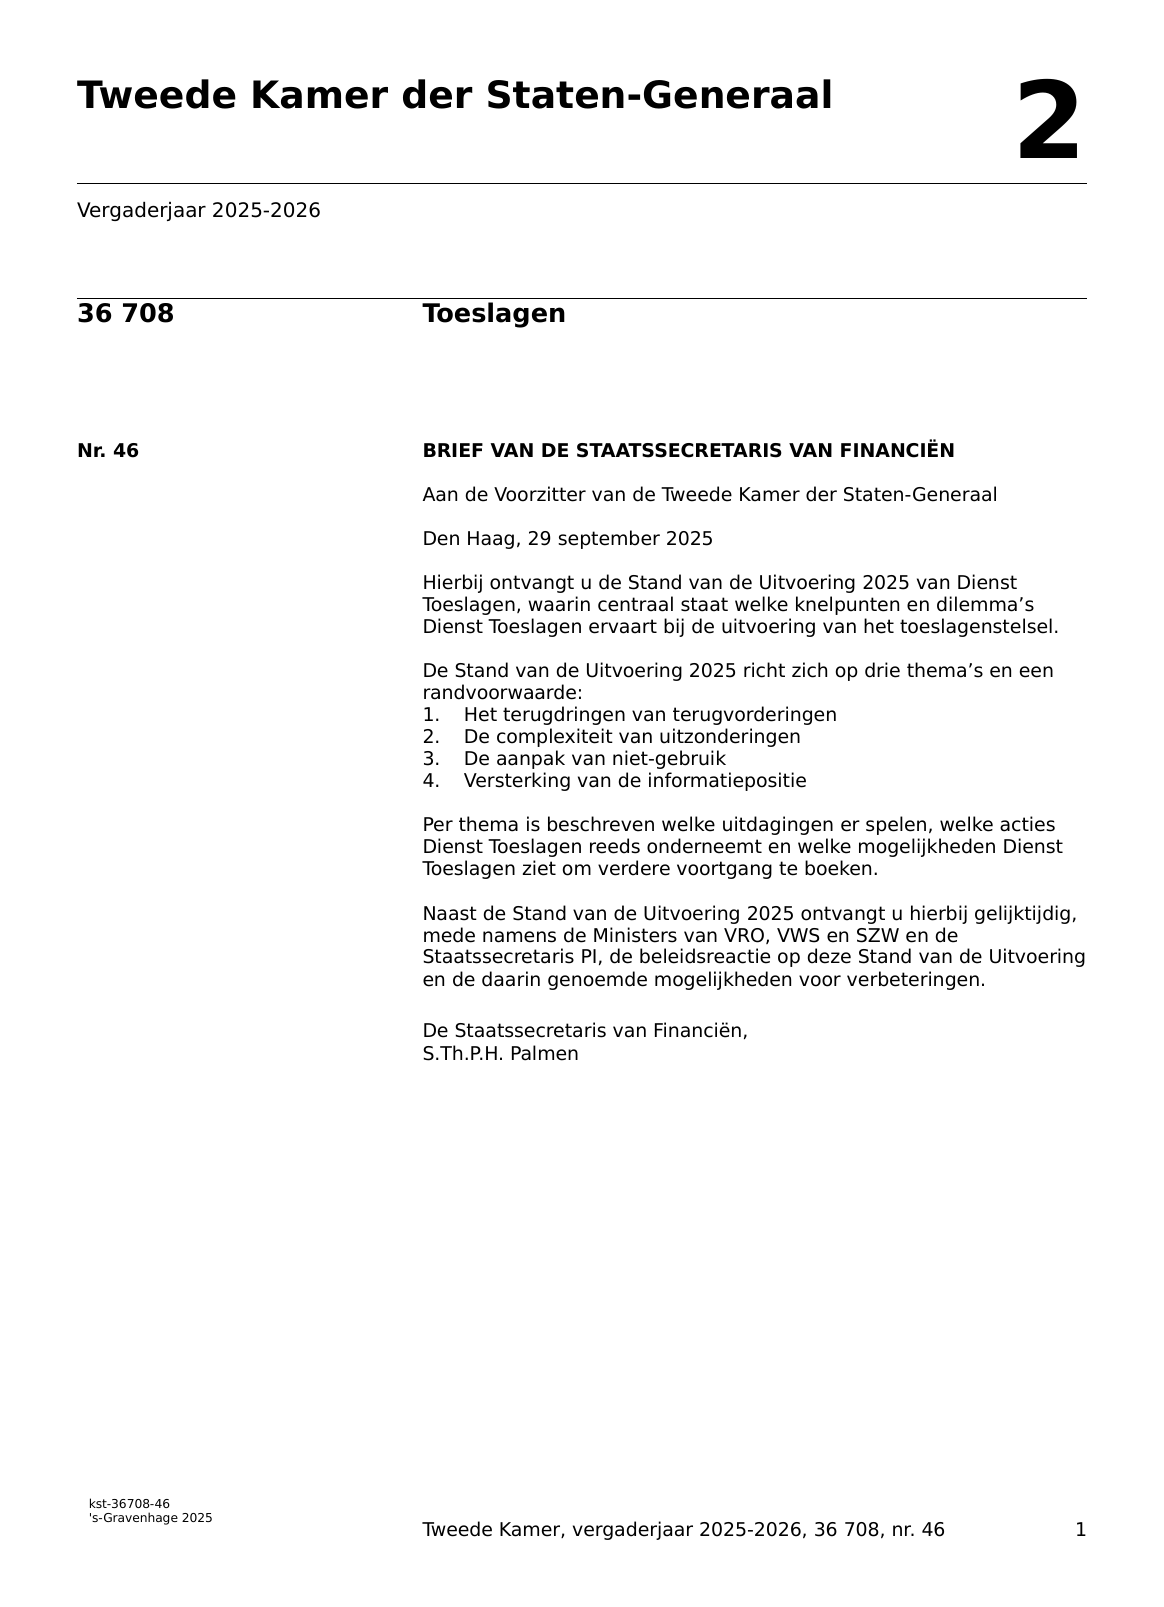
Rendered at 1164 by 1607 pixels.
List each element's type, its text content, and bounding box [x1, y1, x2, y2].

text 's-Gravenhage 2025 [88, 1511, 323, 1525]
text Per thema is beschreven welke uitdagingen er spelen, welke acties Dienst Toeslagen reeds onderneemt en welke mogelijkheden Dienst Toeslagen ziet om verdere voortgang te boeken. [422, 814, 1087, 880]
text De Staatssecretaris van Financiën, S.Th.P.H. Palmen [422, 1020, 1087, 1064]
text 3. De aanpak van niet-gebruik [422, 748, 1087, 770]
text kst-36708-46 [88, 1497, 323, 1511]
text Naast de Stand van de Uitvoering 2025 ontvangt u hierbij gelijktijdig, mede namens de Ministers van VRO, VWS en SZW en de Staatssecretaris PI, de beleidsreactie op deze Stand van de Uitvoering en de daarin genoemde mogelijkheden voor verbeteringen. [422, 902, 1087, 990]
text Aan de Voorzitter van de Tweede Kamer der Staten-Generaal [422, 484, 1087, 506]
text Hierbij ontvangt u de Stand van de Uitvoering 2025 van Dienst Toeslagen, waarin centraal staat welke knelpunten en dilemma’s Dienst Toeslagen ervaart bij de uitvoering van het toeslagenstelsel. [422, 572, 1087, 638]
table_cell Vergaderjaar 2025-2026 [77, 184, 1087, 298]
text 1. Het terugdringen van terugvorderingen [422, 704, 1087, 726]
subtitle Nr. 46 BRIEF VAN DE STAATSSECRETARIS VAN FINANCIËN [77, 440, 1087, 462]
table_header 2 [886, 59, 1087, 183]
text 4. Versterking van de informatiepositie [422, 770, 1087, 792]
text De Stand van de Uitvoering 2025 richt zich op drie thema’s en een randvoorwaarde: [422, 660, 1087, 704]
text Den Haag, 29 september 2025 [422, 528, 1087, 550]
subtitle 36 708 Toeslagen [77, 299, 1087, 329]
text 2. De complexiteit van uitzonderingen [422, 726, 1087, 748]
table_header Tweede Kamer der Staten-Generaal [77, 59, 886, 183]
